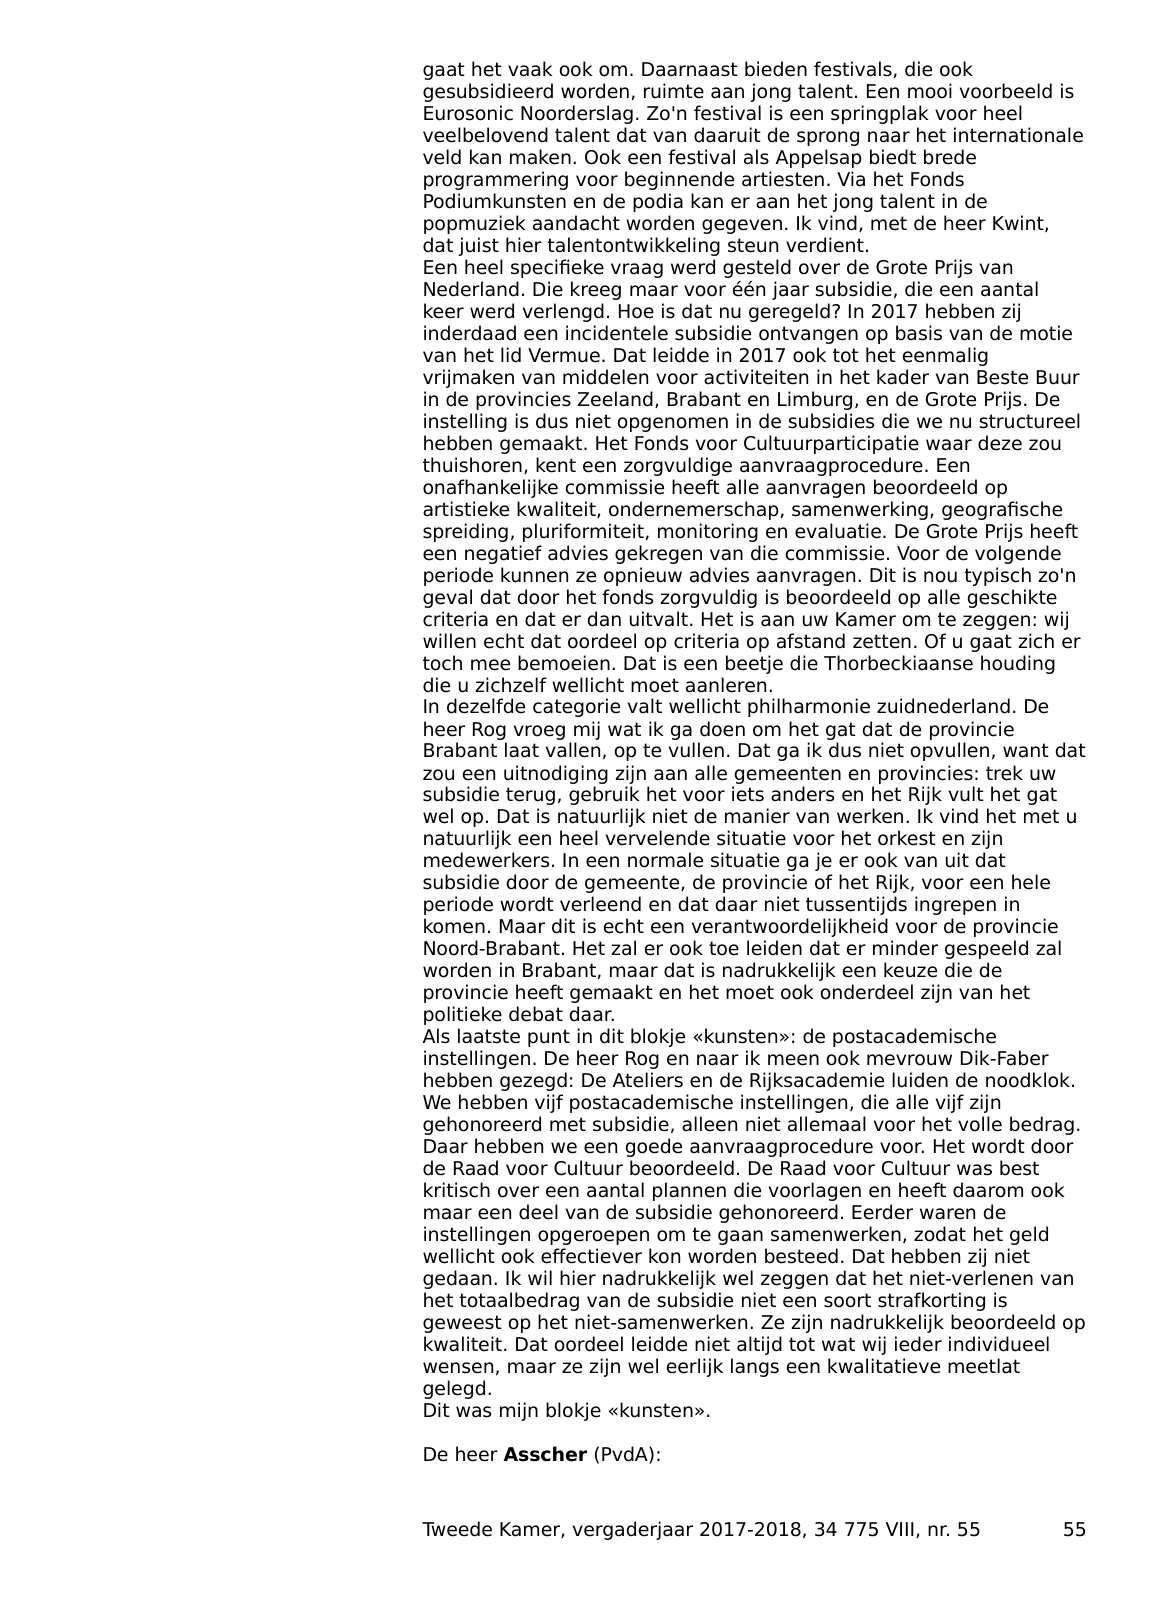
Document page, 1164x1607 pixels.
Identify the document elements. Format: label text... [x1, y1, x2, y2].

text Een heel specifieke vraag werd gesteld over de Grote Prijs van Nederland. Die kreeg maar voor één jaar subsidie, die een aantal keer werd verlengd. Hoe is dat nu geregeld? In 2017 hebben zij inderdaad een incidentele subsidie ontvangen op basis van de motie van het lid Vermue. Dat leidde in 2017 ook tot het eenmalig vrijmaken van middelen voor activiteiten in het kader van Beste Buur in de provincies Zeeland, Brabant en Limburg, en de Grote Prijs. De instelling is dus niet opgenomen in de subsidies die we nu structureel hebben gemaakt. Het Fonds voor Cultuurparticipatie waar deze zou thuishoren, kent een zorgvuldige aanvraagprocedure. Een onafhankelijke commissie heeft alle aanvragen beoordeeld op artistieke kwaliteit, ondernemerschap, samenwerking, geografische spreiding, pluriformiteit, monitoring en evaluatie. De Grote Prijs heeft een negatief advies gekregen van die commissie. Voor de volgende periode kunnen ze opnieuw advies aanvragen. Dit is nou typisch zo'n geval dat door het fonds zorgvuldig is beoordeeld op alle geschikte criteria en dat er dan uitvalt. Het is aan uw Kamer om te zeggen: wij willen echt dat oordeel op criteria op afstand zetten. Of u gaat zich er toch mee bemoeien. Dat is een beetje die Thorbeckiaanse houding die u zichzelf wellicht moet aanleren. [422, 257, 1087, 696]
text Dit was mijn blokje «kunsten». [422, 1400, 1087, 1422]
text Als laatste punt in dit blokje «kunsten»: de postacademische instellingen. De heer Rog en naar ik meen ook mevrouw Dik-Faber hebben gezegd: De Ateliers en de Rijksacademie luiden de noodklok. We hebben vijf postacademische instellingen, die alle vijf zijn gehonoreerd met subsidie, alleen niet allemaal voor het volle bedrag. Daar hebben we een goede aanvraagprocedure voor. Het wordt door de Raad voor Cultuur beoordeeld. De Raad voor Cultuur was best kritisch over een aantal plannen die voorlagen en heeft daarom ook maar een deel van de subsidie gehonoreerd. Eerder waren de instellingen opgeroepen om te gaan samenwerken, zodat het geld wellicht ook effectiever kon worden besteed. Dat hebben zij niet gedaan. Ik wil hier nadrukkelijk wel zeggen dat het niet-verlenen van het totaalbedrag van de subsidie niet een soort strafkorting is geweest op het niet-samenwerken. Ze zijn nadrukkelijk beoordeeld op kwaliteit. Dat oordeel leidde niet altijd tot wat wij ieder individueel wensen, maar ze zijn wel eerlijk langs een kwalitatieve meetlat gelegd. [422, 1026, 1087, 1400]
text In dezelfde categorie valt wellicht philharmonie zuidnederland. De heer Rog vroeg mij wat ik ga doen om het gat dat de provincie Brabant laat vallen, op te vullen. Dat ga ik dus niet opvullen, want dat zou een uitnodiging zijn aan alle gemeenten en provincies: trek uw subsidie terug, gebruik het voor iets anders en het Rijk vult het gat wel op. Dat is natuurlijk niet de manier van werken. Ik vind het met u natuurlijk een heel vervelende situatie voor het orkest en zijn medewerkers. In een normale situatie ga je er ook van uit dat subsidie door de gemeente, de provincie of het Rijk, voor een hele periode wordt verleend en dat daar niet tussentijds ingrepen in komen. Maar dit is echt een verantwoordelijkheid voor de provincie Noord-Brabant. Het zal er ook toe leiden dat er minder gespeeld zal worden in Brabant, maar dat is nadrukkelijk een keuze die de provincie heeft gemaakt en het moet ook onderdeel zijn van het politieke debat daar. [422, 696, 1087, 1026]
text De heer Asscher (PvdA): [422, 1444, 1087, 1466]
text gaat het vaak ook om. Daarnaast bieden festivals, die ook gesubsidieerd worden, ruimte aan jong talent. Een mooi voorbeeld is Eurosonic Noorderslag. Zo'n festival is een springplak voor heel veelbelovend talent dat van daaruit de sprong naar het internationale veld kan maken. Ook een festival als Appelsap biedt brede programmering voor beginnende artiesten. Via het Fonds Podiumkunsten en de podia kan er aan het jong talent in de popmuziek aandacht worden gegeven. Ik vind, met de heer Kwint, dat juist hier talentontwikkeling steun verdient. [422, 59, 1087, 257]
